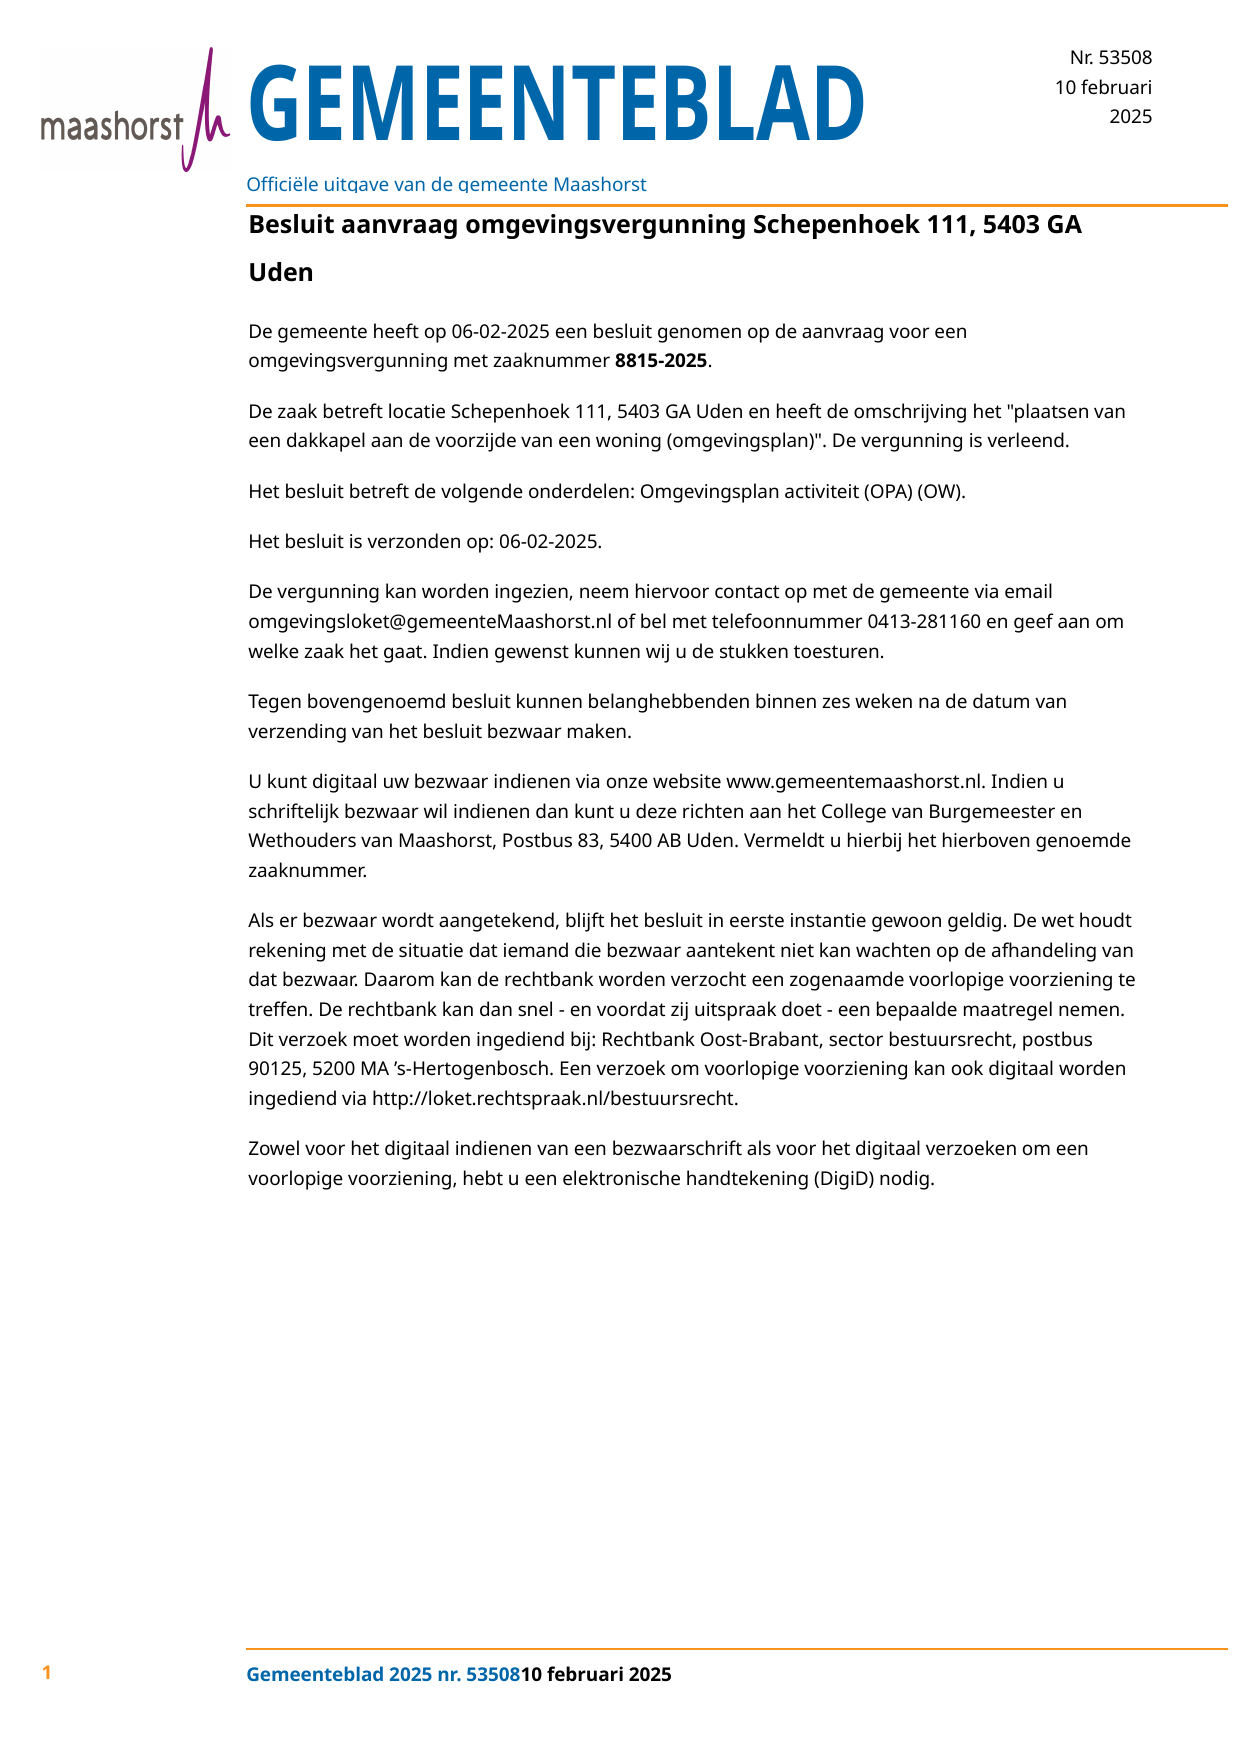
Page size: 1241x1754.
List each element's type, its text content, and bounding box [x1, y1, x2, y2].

text De vergunning kan worden ingezien, neem hiervoor contact op met de gemeente via email omgevingsloket@gemeenteMaashorst.nl of bel met telefoonnummer 0413-281160 en geef aan om welke zaak het gaat. Indien gewenst kunnen wij u de stukken toesturen. [248, 579, 1152, 664]
text De zaak betreft locatie Schepenhoek 111, 5403 GA Uden en heeft de omschrijving het "plaatsen van een dakkapel aan de voorzijde van een woning (omgevingsplan)". De vergunning is verleend. [248, 398, 1152, 453]
text Het besluit is verzonden op: 06-02-2025. [248, 528, 1152, 554]
picture [41, 47, 231, 172]
text Als er bezwaar wordt aangetekend, blijft het besluit in eerste instantie gewoon geldig. De wet houdt rekening met de situatie dat iemand die bezwaar aantekent niet kan wachten op de afhandeling van dat bezwaar. Daarom kan de rechtbank worden verzocht een zogenaamde voorlopige voorziening te treffen. De rechtbank kan dan snel - en voordat zij uitspraak doet - een bepaalde maatregel nemen. Dit verzoek moet worden ingediend bij: Rechtbank Oost-Brabant, sector bestuursrecht, postbus 90125, 5200 MA ’s-Hertogenbosch. Een verzoek om voorlopige voorziening kan ook digitaal worden ingediend via http://loket.rechtspraak.nl/bestuursrecht. [248, 907, 1152, 1111]
text Het besluit betreft de volgende onderdelen: Omgevingsplan activiteit (OPA) (OW). [248, 478, 1152, 504]
text Tegen bovengenoemd besluit kunnen belanghebbenden binnen zes weken na de datum van verzending van het besluit bezwaar maken. [248, 688, 1152, 744]
text Besluit aanvraag omgevingsvergunning Schepenhoek 111, 5403 GA Uden [248, 207, 1152, 288]
text Zowel voor het digitaal indienen van een bezwaarschrift als voor het digitaal verzoeken om een voorlopige voorziening, hebt u een elektronische handtekening (DigiD) nodig. [248, 1135, 1152, 1191]
text U kunt digitaal uw bezwaar indienen via onze website www.gemeentemaashorst.nl. Indien u schriftelijk bezwaar wil indienen dan kunt u deze richten aan het College van Burgemeester en Wethouders van Maashorst, Postbus 83, 5400 AB Uden. Vermeldt u hierbij het hierboven genoemde zaaknummer. [248, 768, 1152, 883]
text De gemeente heeft op 06-02-2025 een besluit genomen op de aanvraag voor een omgevingsvergunning met zaaknummer 8815-2025. [248, 318, 1152, 373]
